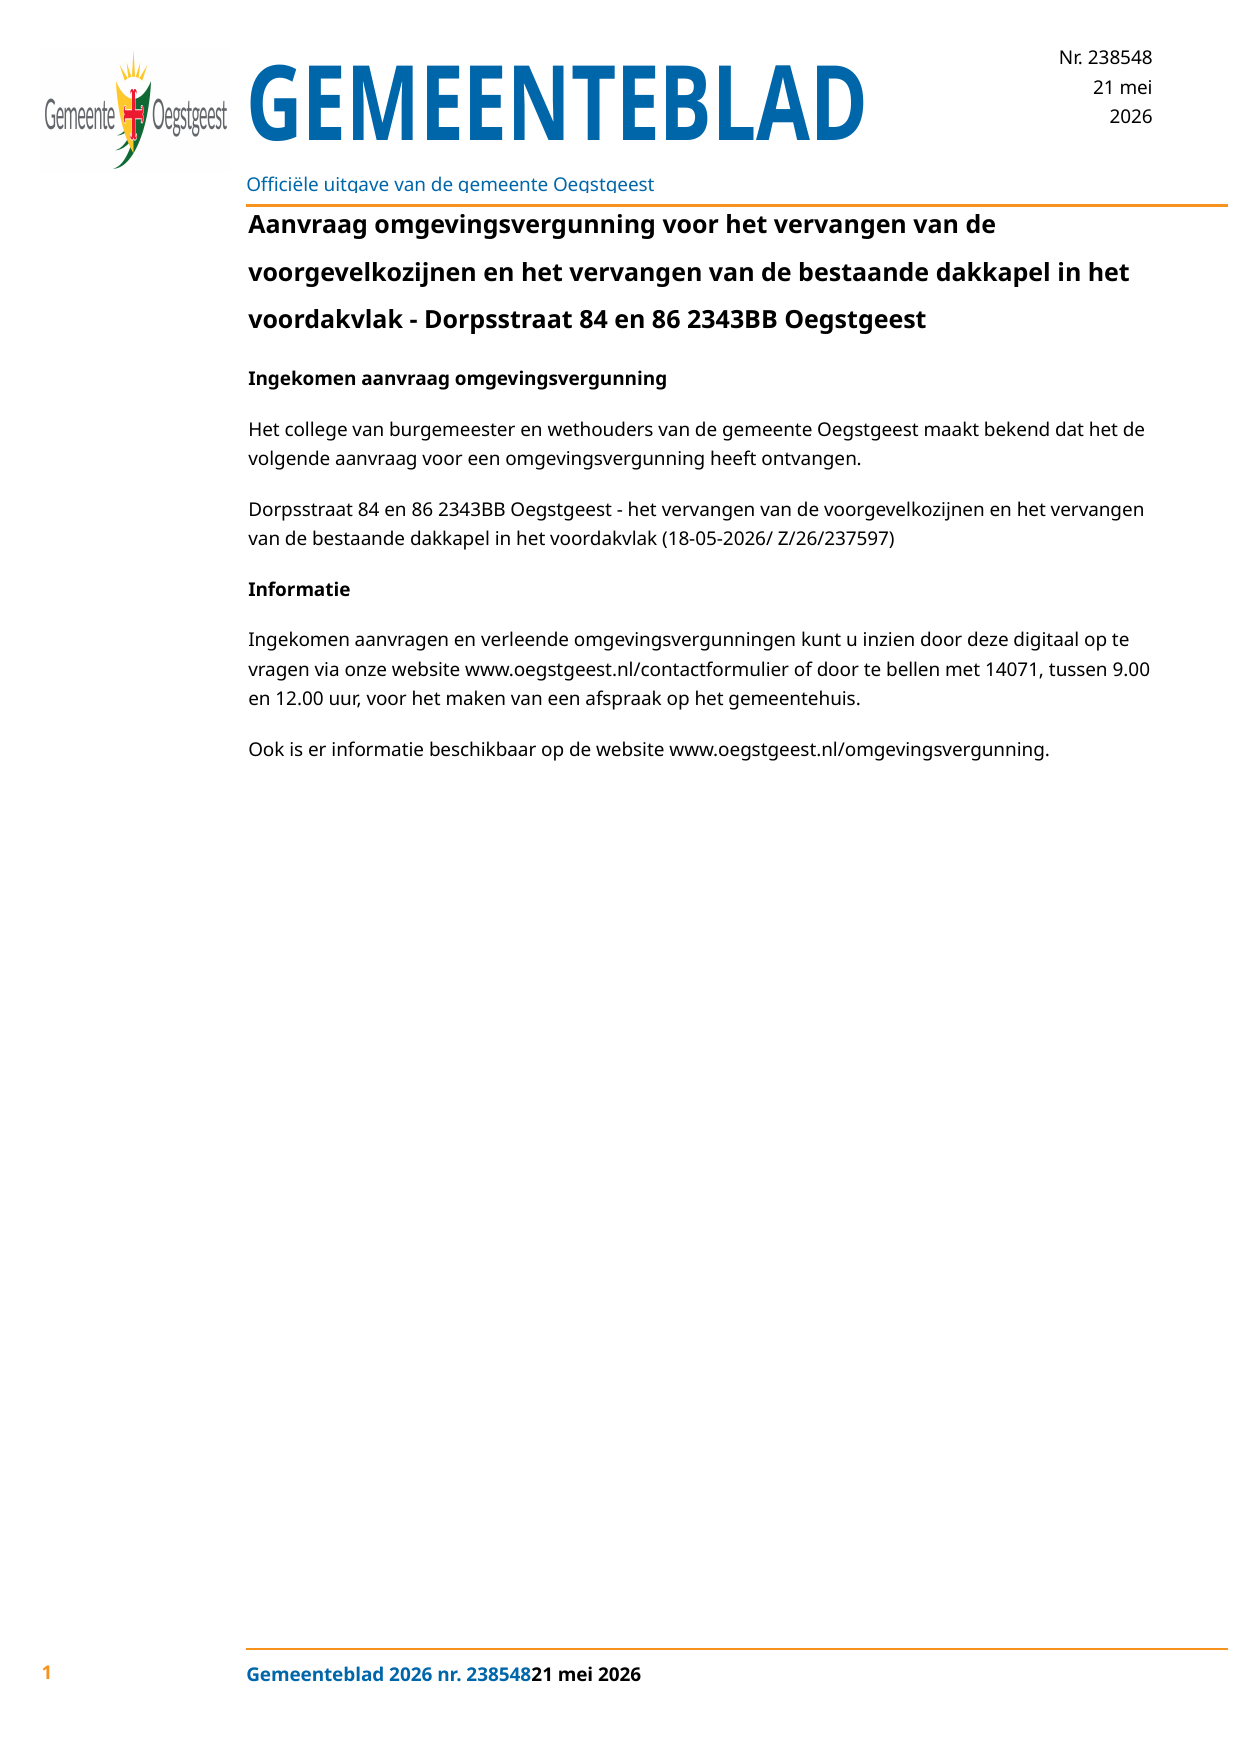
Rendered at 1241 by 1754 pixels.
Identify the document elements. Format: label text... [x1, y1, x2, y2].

text Ingekomen aanvragen en verleende omgevingsvergunningen kunt u inzien door deze digitaal op te vragen via onze website www.oegstgeest.nl/contactformulier of door te bellen met 14071, tussen 9.00 en 12.00 uur, voor het maken van een afspraak op het gemeentehuis. [248, 626, 1152, 711]
text Aanvraag omgevingsvergunning voor het vervangen van de voorgevelkozijnen en het vervangen van de bestaande dakkapel in het voordakvlak - Dorpsstraat 84 en 86 2343BB Oegstgeest [248, 207, 1152, 336]
text Dorpsstraat 84 en 86 2343BB Oegstgeest - het vervangen van de voorgevelkozijnen en het vervangen van de bestaande dakkapel in het voordakvlak (18-05-2026/ Z/26/237597) [248, 496, 1152, 551]
text Informatie [248, 576, 1152, 602]
text Ook is er informatie beschikbaar op de website www.oegstgeest.nl/omgevingsvergunning. [248, 736, 1152, 762]
picture [41, 47, 231, 172]
text Ingekomen aanvraag omgevingsvergunning [248, 366, 1152, 391]
text Het college van burgemeester en wethouders van de gemeente Oegstgeest maakt bekend dat het de volgende aanvraag voor een omgevingsvergunning heeft ontvangen. [248, 416, 1152, 471]
